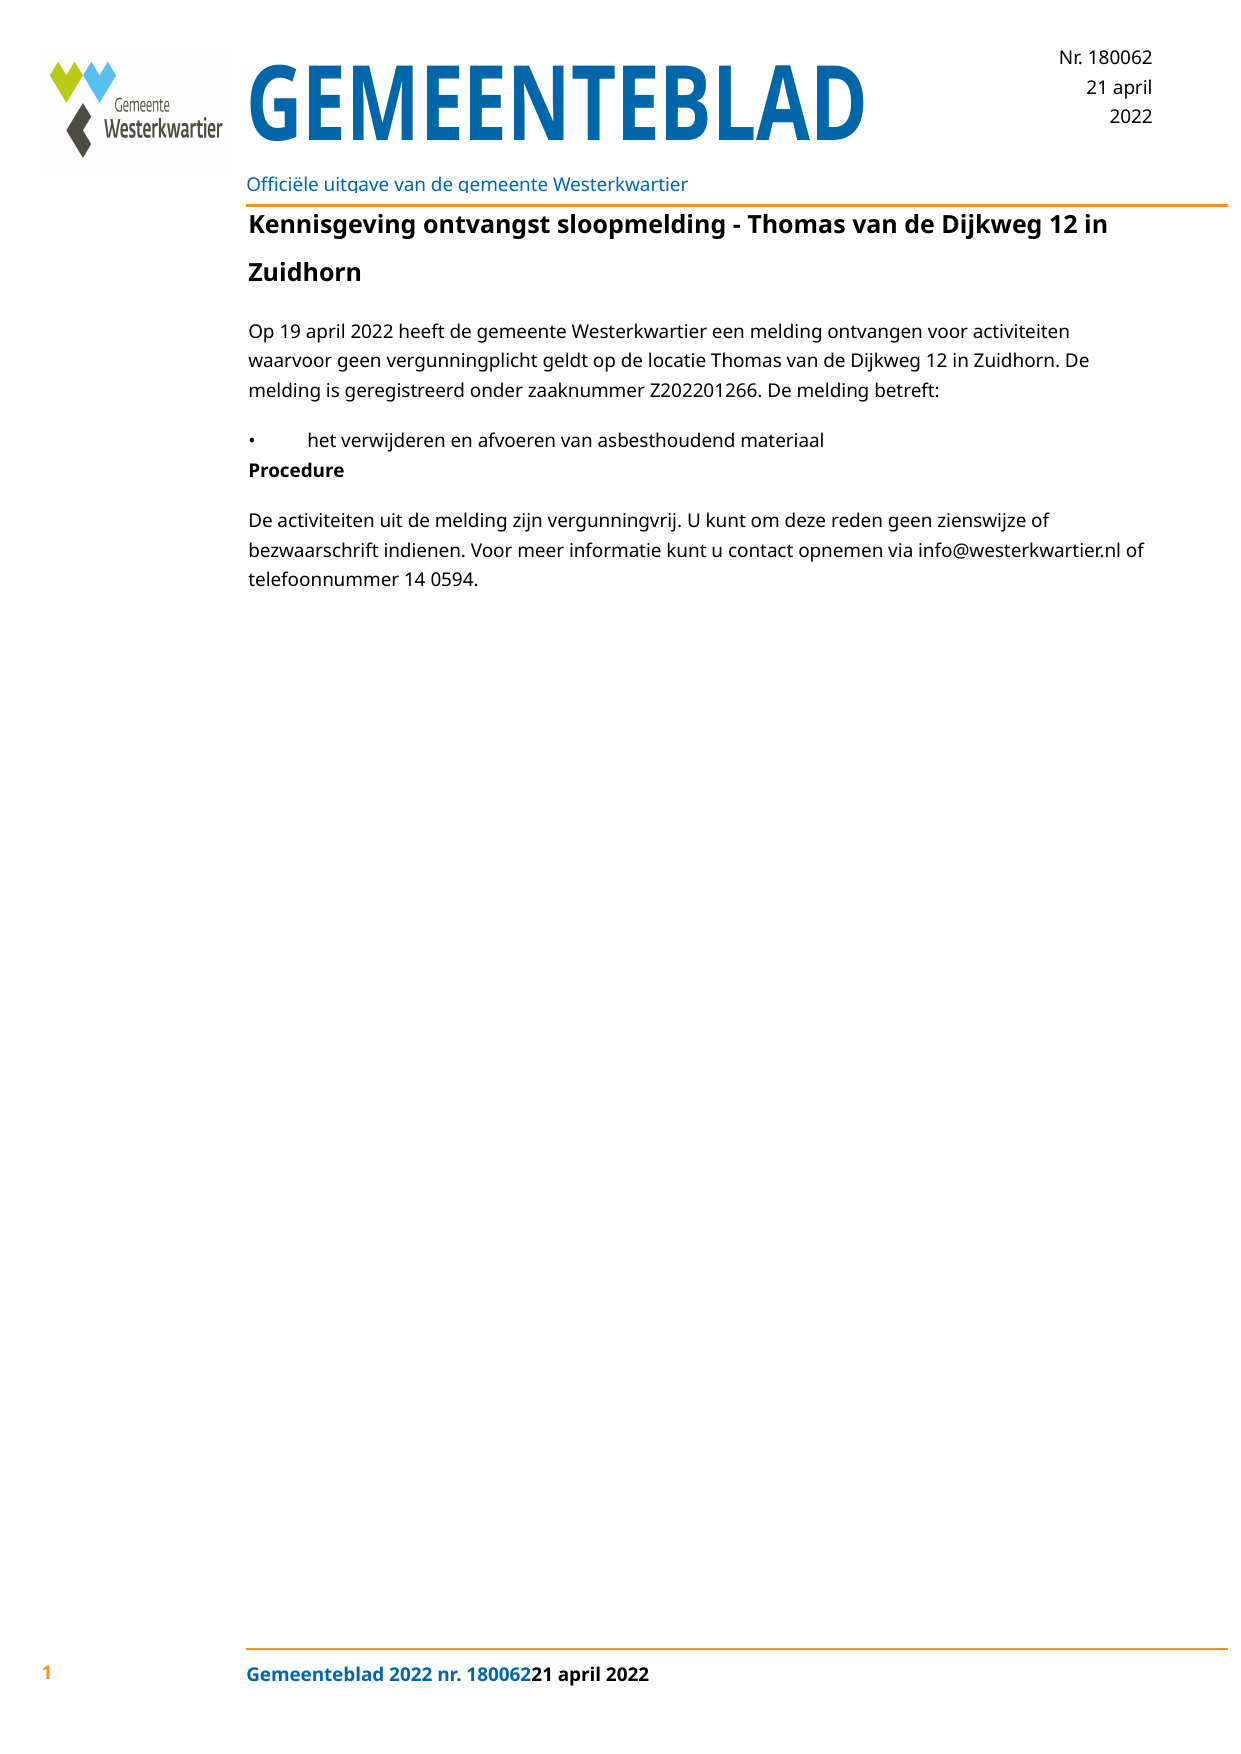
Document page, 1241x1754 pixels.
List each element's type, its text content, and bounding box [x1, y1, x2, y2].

text Kennisgeving ontvangst sloopmelding - Thomas van de Dijkweg 12 in Zuidhorn [248, 207, 1152, 288]
text Op 19 april 2022 heeft de gemeente Westerkwartier een melding ontvangen voor activiteiten waarvoor geen vergunningplicht geldt op de locatie Thomas van de Dijkweg 12 in Zuidhorn. De melding is geregistreerd onder zaaknummer Z202201266. De melding betreft: [248, 318, 1152, 403]
picture [41, 47, 231, 172]
text Procedure [248, 457, 1152, 483]
list het verwijderen en afvoeren van asbesthoudend materiaal [248, 427, 1152, 453]
text De activiteiten uit de melding zijn vergunningvrij. U kunt om deze reden geen zienswijze of bezwaarschrift indienen. Voor meer informatie kunt u contact opnemen via info@westerkwartier.nl of telefoonnummer 14 0594. [248, 507, 1152, 592]
